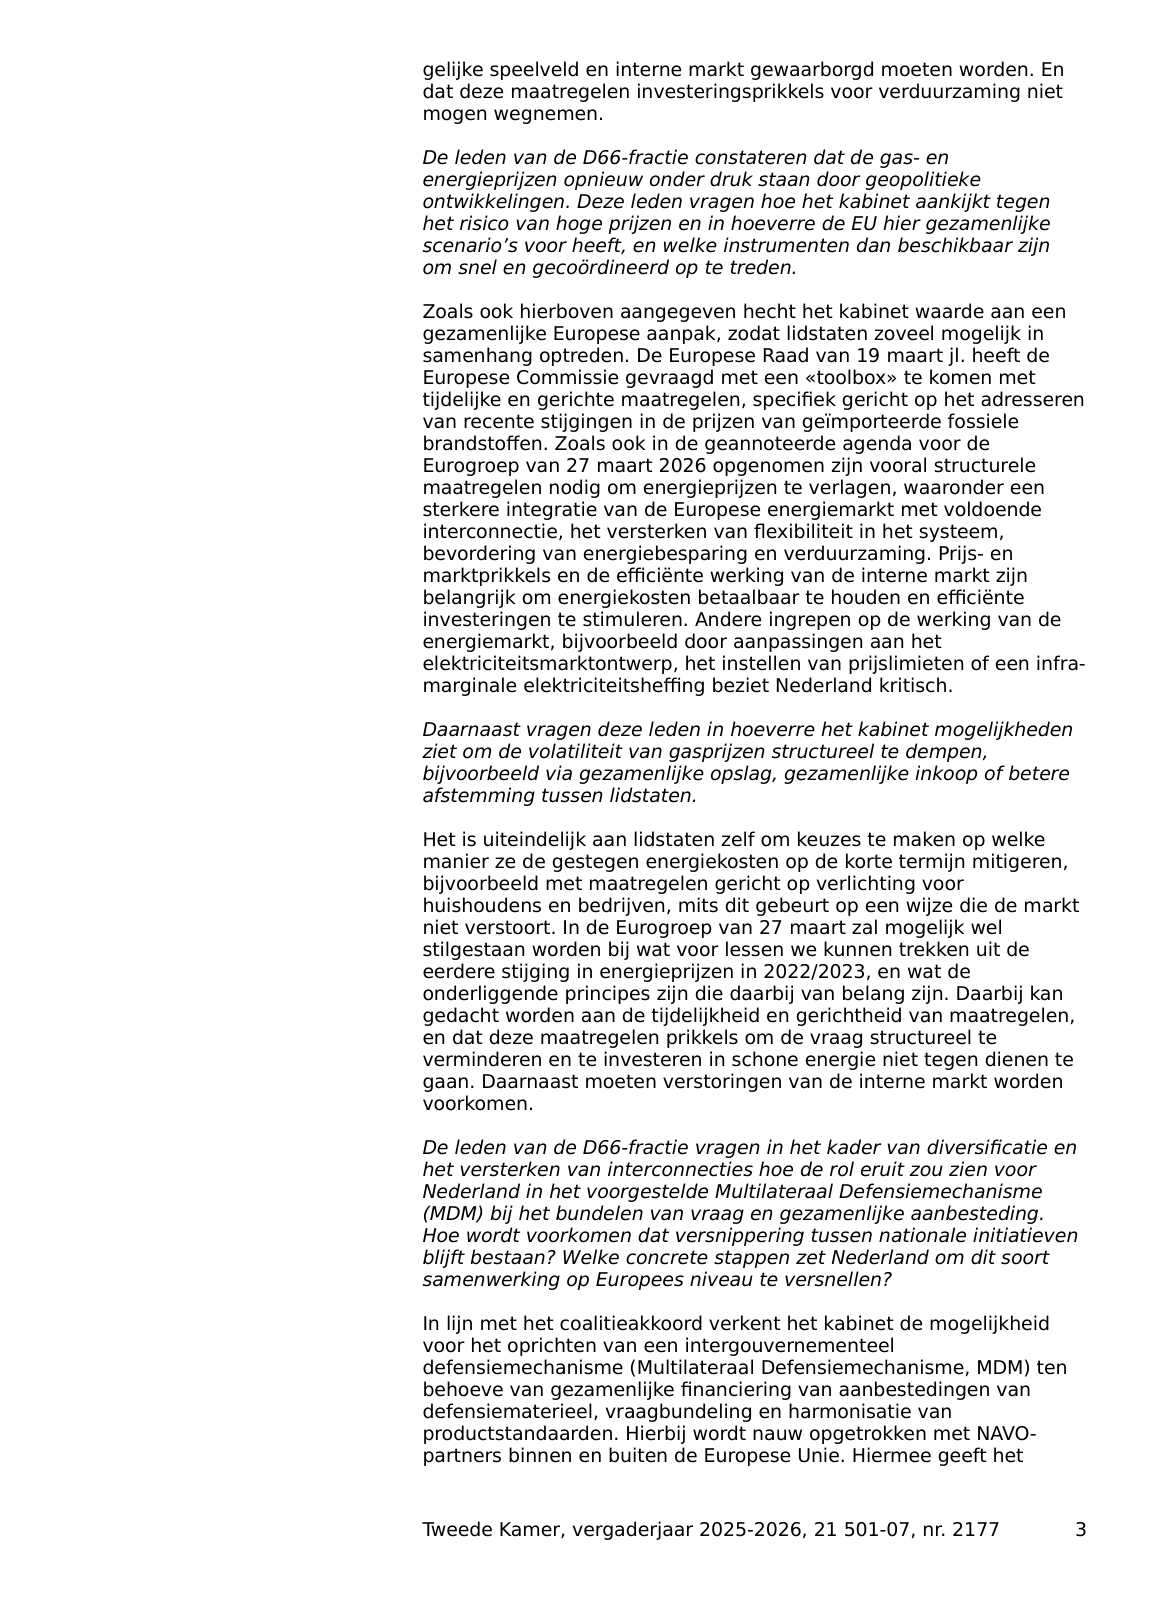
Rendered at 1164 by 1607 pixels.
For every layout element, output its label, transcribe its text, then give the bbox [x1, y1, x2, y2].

text In lijn met het coalitieakkoord verkent het kabinet de mogelijkheid voor het oprichten van een intergouvernementeel defensiemechanisme (Multilateraal Defensiemechanisme, MDM) ten behoeve van gezamenlijke financiering van aanbestedingen van defensiematerieel, vraagbundeling en harmonisatie van productstandaarden. Hierbij wordt nauw opgetrokken met NAVO-partners binnen en buiten de Europese Unie. Hiermee geeft het [422, 1313, 1087, 1467]
text gelijke speelveld en interne markt gewaarborgd moeten worden. En dat deze maatregelen investeringsprikkels voor verduurzaming niet mogen wegnemen. [422, 59, 1087, 125]
text De leden van de D66-fractie constateren dat de gas- en energieprijzen opnieuw onder druk staan door geopolitieke ontwikkelingen. Deze leden vragen hoe het kabinet aankijkt tegen het risico van hoge prijzen en in hoeverre de EU hier gezamenlijke scenario’s voor heeft, en welke instrumenten dan beschikbaar zijn om snel en gecoördineerd op te treden. [422, 147, 1087, 279]
text Zoals ook hierboven aangegeven hecht het kabinet waarde aan een gezamenlijke Europese aanpak, zodat lidstaten zoveel mogelijk in samenhang optreden. De Europese Raad van 19 maart jl. heeft de Europese Commissie gevraagd met een «toolbox» te komen met tijdelijke en gerichte maatregelen, specifiek gericht op het adresseren van recente stijgingen in de prijzen van geïmporteerde fossiele brandstoffen. Zoals ook in de geannoteerde agenda voor de Eurogroep van 27 maart 2026 opgenomen zijn vooral structurele maatregelen nodig om energieprijzen te verlagen, waaronder een sterkere integratie van de Europese energiemarkt met voldoende interconnectie, het versterken van flexibiliteit in het systeem, bevordering van energiebesparing en verduurzaming. Prijs- en marktprikkels en de efficiënte werking van de interne markt zijn belangrijk om energiekosten betaalbaar te houden en efficiënte investeringen te stimuleren. Andere ingrepen op de werking van de energiemarkt, bijvoorbeeld door aanpassingen aan het elektriciteitsmarktontwerp, het instellen van prijslimieten of een infra-marginale elektriciteitsheffing beziet Nederland kritisch. [422, 301, 1087, 697]
text Daarnaast vragen deze leden in hoeverre het kabinet mogelijkheden ziet om de volatiliteit van gasprijzen structureel te dempen, bijvoorbeeld via gezamenlijke opslag, gezamenlijke inkoop of betere afstemming tussen lidstaten. [422, 719, 1087, 807]
text Het is uiteindelijk aan lidstaten zelf om keuzes te maken op welke manier ze de gestegen energiekosten op de korte termijn mitigeren, bijvoorbeeld met maatregelen gericht op verlichting voor huishoudens en bedrijven, mits dit gebeurt op een wijze die de markt niet verstoort. In de Eurogroep van 27 maart zal mogelijk wel stilgestaan worden bij wat voor lessen we kunnen trekken uit de eerdere stijging in energieprijzen in 2022/2023, en wat de onderliggende principes zijn die daarbij van belang zijn. Daarbij kan gedacht worden aan de tijdelijkheid en gerichtheid van maatregelen, en dat deze maatregelen prikkels om de vraag structureel te verminderen en te investeren in schone energie niet tegen dienen te gaan. Daarnaast moeten verstoringen van de interne markt worden voorkomen. [422, 829, 1087, 1115]
text De leden van de D66-fractie vragen in het kader van diversificatie en het versterken van interconnecties hoe de rol eruit zou zien voor Nederland in het voorgestelde Multilateraal Defensiemechanisme (MDM) bij het bundelen van vraag en gezamenlijke aanbesteding. Hoe wordt voorkomen dat versnippering tussen nationale initiatieven blijft bestaan? Welke concrete stappen zet Nederland om dit soort samenwerking op Europees niveau te versnellen? [422, 1137, 1087, 1291]
